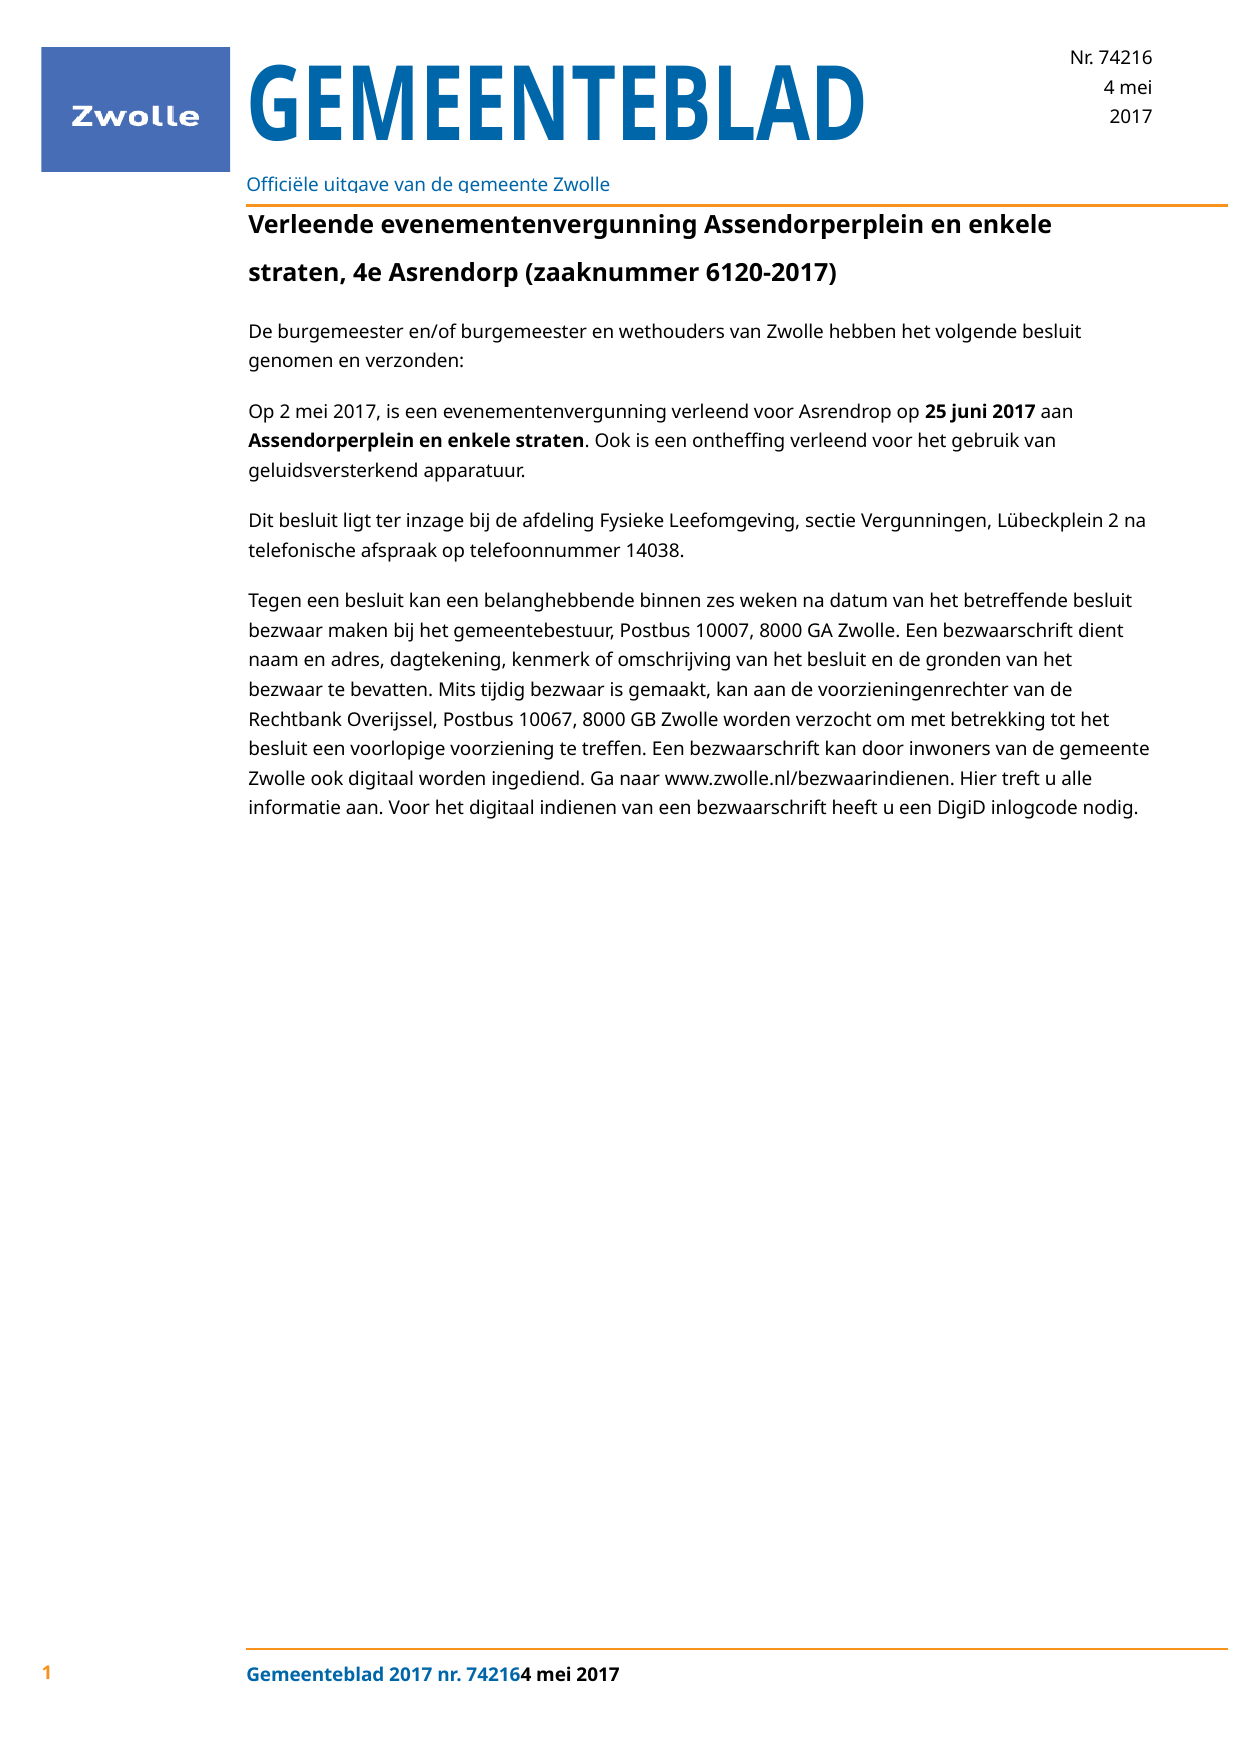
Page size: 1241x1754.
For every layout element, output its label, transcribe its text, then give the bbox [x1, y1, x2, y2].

text Tegen een besluit kan een belanghebbende binnen zes weken na datum van het betreffende besluit bezwaar maken bij het gemeentebestuur, Postbus 10007, 8000 GA Zwolle. Een bezwaarschrift dient naam en adres, dagtekening, kenmerk of omschrijving van het besluit en de gronden van het bezwaar te bevatten. Mits tijdig bezwaar is gemaakt, kan aan de voorzieningenrechter van de Rechtbank Overijssel, Postbus 10067, 8000 GB Zwolle worden verzocht om met betrekking tot het besluit een voorlopige voorziening te treffen. Een bezwaarschrift kan door inwoners van de gemeente Zwolle ook digitaal worden ingediend. Ga naar www.zwolle.nl/bezwaarindienen. Hier treft u alle informatie aan. Voor het digitaal indienen van een bezwaarschrift heeft u een DigiD inlogcode nodig. [248, 587, 1152, 820]
text De burgemeester en/of burgemeester en wethouders van Zwolle hebben het volgende besluit genomen en verzonden: [248, 318, 1152, 373]
text Verleende evenementenvergunning Assendorperplein en enkele straten, 4e Asrendorp (zaaknummer 6120-2017) [248, 207, 1152, 288]
picture [41, 47, 231, 172]
text Op 2 mei 2017, is een evenementenvergunning verleend voor Asrendrop op 25 juni 2017 aan Assendorperplein en enkele straten. Ook is een ontheffing verleend voor het gebruik van geluidsversterkend apparatuur. [248, 398, 1152, 483]
text Dit besluit ligt ter inzage bij de afdeling Fysieke Leefomgeving, sectie Vergunningen, Lübeckplein 2 na telefonische afspraak op telefoonnummer 14038. [248, 507, 1152, 563]
